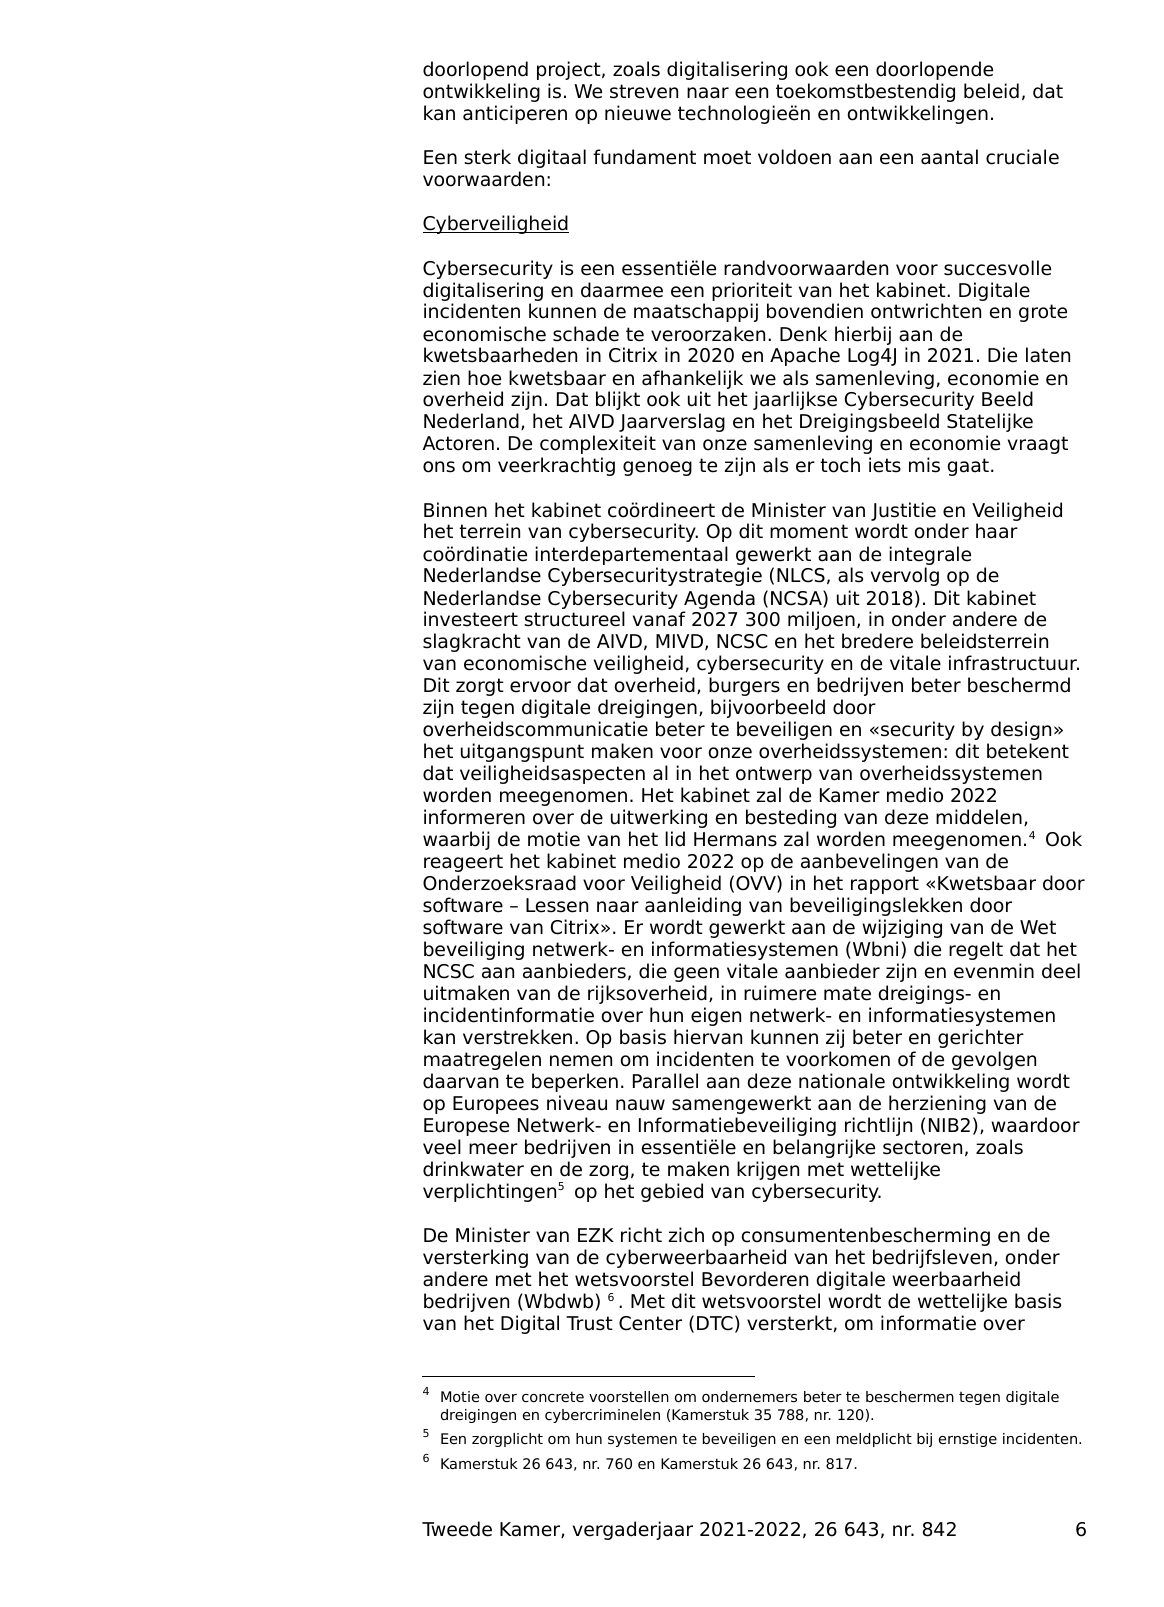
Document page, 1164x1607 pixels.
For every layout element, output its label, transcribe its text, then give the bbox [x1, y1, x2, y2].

text Motie over concrete voorstellen om ondernemers beter te beschermen tegen digitale dreigingen en cybercriminelen (Kamerstuk 35 788, nr. 120). [422, 1385, 1087, 1424]
subtitle Cyberveiligheid [422, 213, 1087, 235]
text Kamerstuk 26 643, nr. 760 en Kamerstuk 26 643, nr. 817. [422, 1452, 1087, 1474]
text doorlopend project, zoals digitalisering ook een doorlopende ontwikkeling is. We streven naar een toekomstbestendig beleid, dat kan anticiperen op nieuwe technologieën en ontwikkelingen. [422, 59, 1087, 125]
text Cybersecurity is een essentiële randvoorwaarden voor succesvolle digitalisering en daarmee een prioriteit van het kabinet. Digitale incidenten kunnen de maatschappij bovendien ontwrichten en grote economische schade te veroorzaken. Denk hierbij aan de kwetsbaarheden in Citrix in 2020 en Apache Log4J in 2021. Die laten zien hoe kwetsbaar en afhankelijk we als samenleving, economie en overheid zijn. Dat blijkt ook uit het jaarlijkse Cybersecurity Beeld Nederland, het AIVD Jaarverslag en het Dreigingsbeeld Statelijke Actoren. De complexiteit van onze samenleving en economie vraagt ons om veerkrachtig genoeg te zijn als er toch iets mis gaat. [422, 257, 1087, 477]
text Binnen het kabinet coördineert de Minister van Justitie en Veiligheid het terrein van cybersecurity. Op dit moment wordt onder haar coördinatie interdepartementaal gewerkt aan de integrale Nederlandse Cybersecuritystrategie (NLCS, als vervolg op de Nederlandse Cybersecurity Agenda (NCSA) uit 2018). Dit kabinet investeert structureel vanaf 2027 300 miljoen, in onder andere de slagkracht van de AIVD, MIVD, NCSC en het bredere beleidsterrein van economische veiligheid, cybersecurity en de vitale infrastructuur. Dit zorgt ervoor dat overheid, burgers en bedrijven beter beschermd zijn tegen digitale dreigingen, bijvoorbeeld door overheidscommunicatie beter te beveiligen en «security by design» het uitgangspunt maken voor onze overheidssystemen: dit betekent dat veiligheidsaspecten al in het ontwerp van overheidssystemen worden meegenomen. Het kabinet zal de Kamer medio 2022 informeren over de uitwerking en besteding van deze middelen, waarbij de motie van het lid Hermans zal worden meegenomen. Ook reageert het kabinet medio 2022 op de aanbevelingen van de Onderzoeksraad voor Veiligheid (OVV) in het rapport «Kwetsbaar door software – Lessen naar aanleiding van beveiligingslekken door software van Citrix». Er wordt gewerkt aan de wijziging van de Wet beveiliging netwerk- en informatiesystemen (Wbni) die regelt dat het NCSC aan aanbieders, die geen vitale aanbieder zijn en evenmin deel uitmaken van de rijksoverheid, in ruimere mate dreigings- en incidentinformatie over hun eigen netwerk- en informatiesystemen kan verstrekken. Op basis hiervan kunnen zij beter en gerichter maatregelen nemen om incidenten te voorkomen of de gevolgen daarvan te beperken. Parallel aan deze nationale ontwikkeling wordt op Europees niveau nauw samengewerkt aan de herziening van de Europese Netwerk- en Informatiebeveiliging richtlijn (NIB2), waardoor veel meer bedrijven in essentiële en belangrijke sectoren, zoals drinkwater en de zorg, te maken krijgen met wettelijke verplichtingen op het gebied van cybersecurity. [422, 499, 1087, 1203]
text De Minister van EZK richt zich op consumentenbescherming en de versterking van de cyberweerbaarheid van het bedrijfsleven, onder andere met het wetsvoorstel Bevorderen digitale weerbaarheid bedrijven (Wbdwb) . Met dit wetsvoorstel wordt de wettelijke basis van het Digital Trust Center (DTC) versterkt, om informatie over [422, 1225, 1087, 1335]
text Een zorgplicht om hun systemen te beveiligen en een meldplicht bij ernstige incidenten. [422, 1427, 1087, 1449]
text Een sterk digitaal fundament moet voldoen aan een aantal cruciale voorwaarden: [422, 147, 1087, 191]
